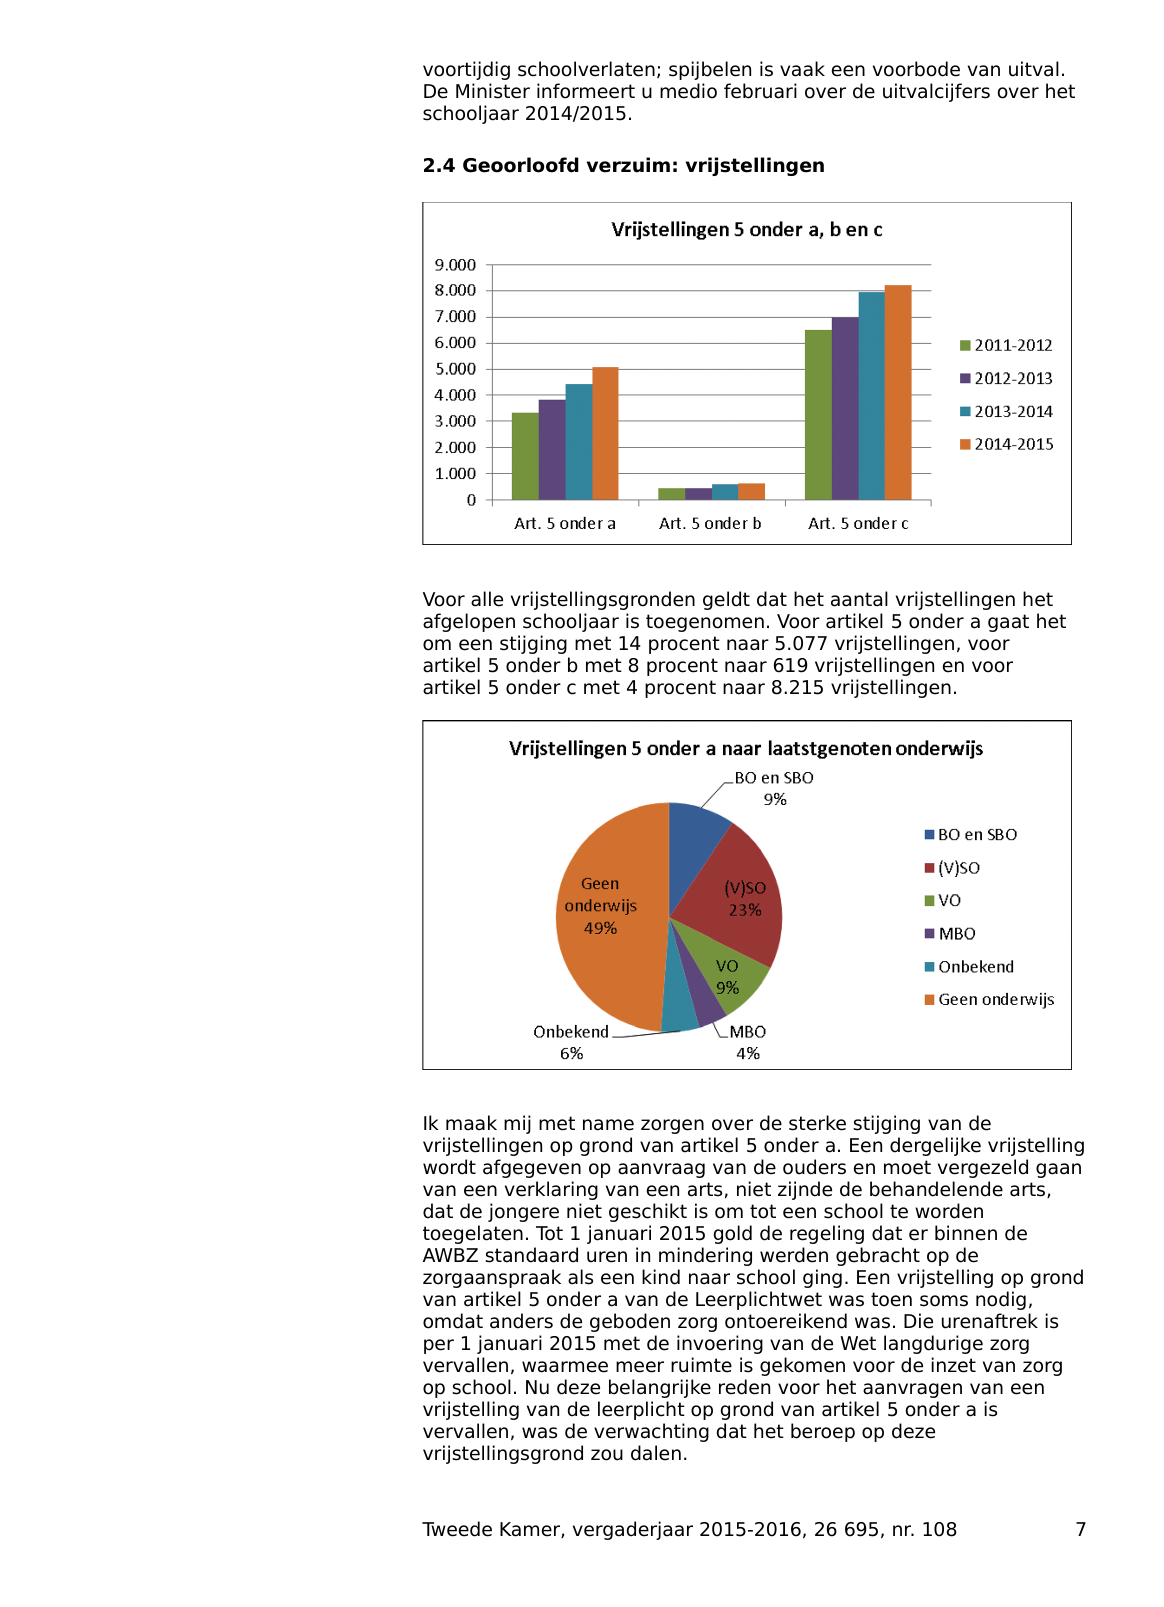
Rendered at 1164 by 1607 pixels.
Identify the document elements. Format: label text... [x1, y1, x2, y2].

picture [422, 720, 1072, 1070]
subtitle 2.4 Geoorloofd verzuim: vrijstellingen [422, 155, 1087, 177]
text Voor alle vrijstellingsgronden geldt dat het aantal vrijstellingen het afgelopen schooljaar is toegenomen. Voor artikel 5 onder a gaat het om een stijging met 14 procent naar 5.077 vrijstellingen, voor artikel 5 onder b met 8 procent naar 619 vrijstellingen en voor artikel 5 onder c met 4 procent naar 8.215 vrijstellingen. [422, 589, 1087, 698]
text Ik maak mij met name zorgen over de sterke stijging van de vrijstellingen op grond van artikel 5 onder a. Een dergelijke vrijstelling wordt afgegeven op aanvraag van de ouders en moet vergezeld gaan van een verklaring van een arts, niet zijnde de behandelende arts, dat de jongere niet geschikt is om tot een school te worden toegelaten. Tot 1 januari 2015 gold de regeling dat er binnen de AWBZ standaard uren in mindering werden gebracht op de zorgaanspraak als een kind naar school ging. Een vrijstelling op grond van artikel 5 onder a van de Leerplichtwet was toen soms nodig, omdat anders de geboden zorg ontoereikend was. Die urenaftrek is per 1 januari 2015 met de invoering van de Wet langdurige zorg vervallen, waarmee meer ruimte is gekomen voor de inzet van zorg op school. Nu deze belangrijke reden voor het aanvragen van een vrijstelling van de leerplicht op grond van artikel 5 onder a is vervallen, was de verwachting dat het beroep op deze vrijstellingsgrond zou dalen. [422, 1113, 1087, 1465]
picture [422, 202, 1072, 545]
text voortijdig schoolverlaten; spijbelen is vaak een voorbode van uitval. De Minister informeert u medio februari over de uitvalcijfers over het schooljaar 2014/2015. [422, 59, 1087, 125]
